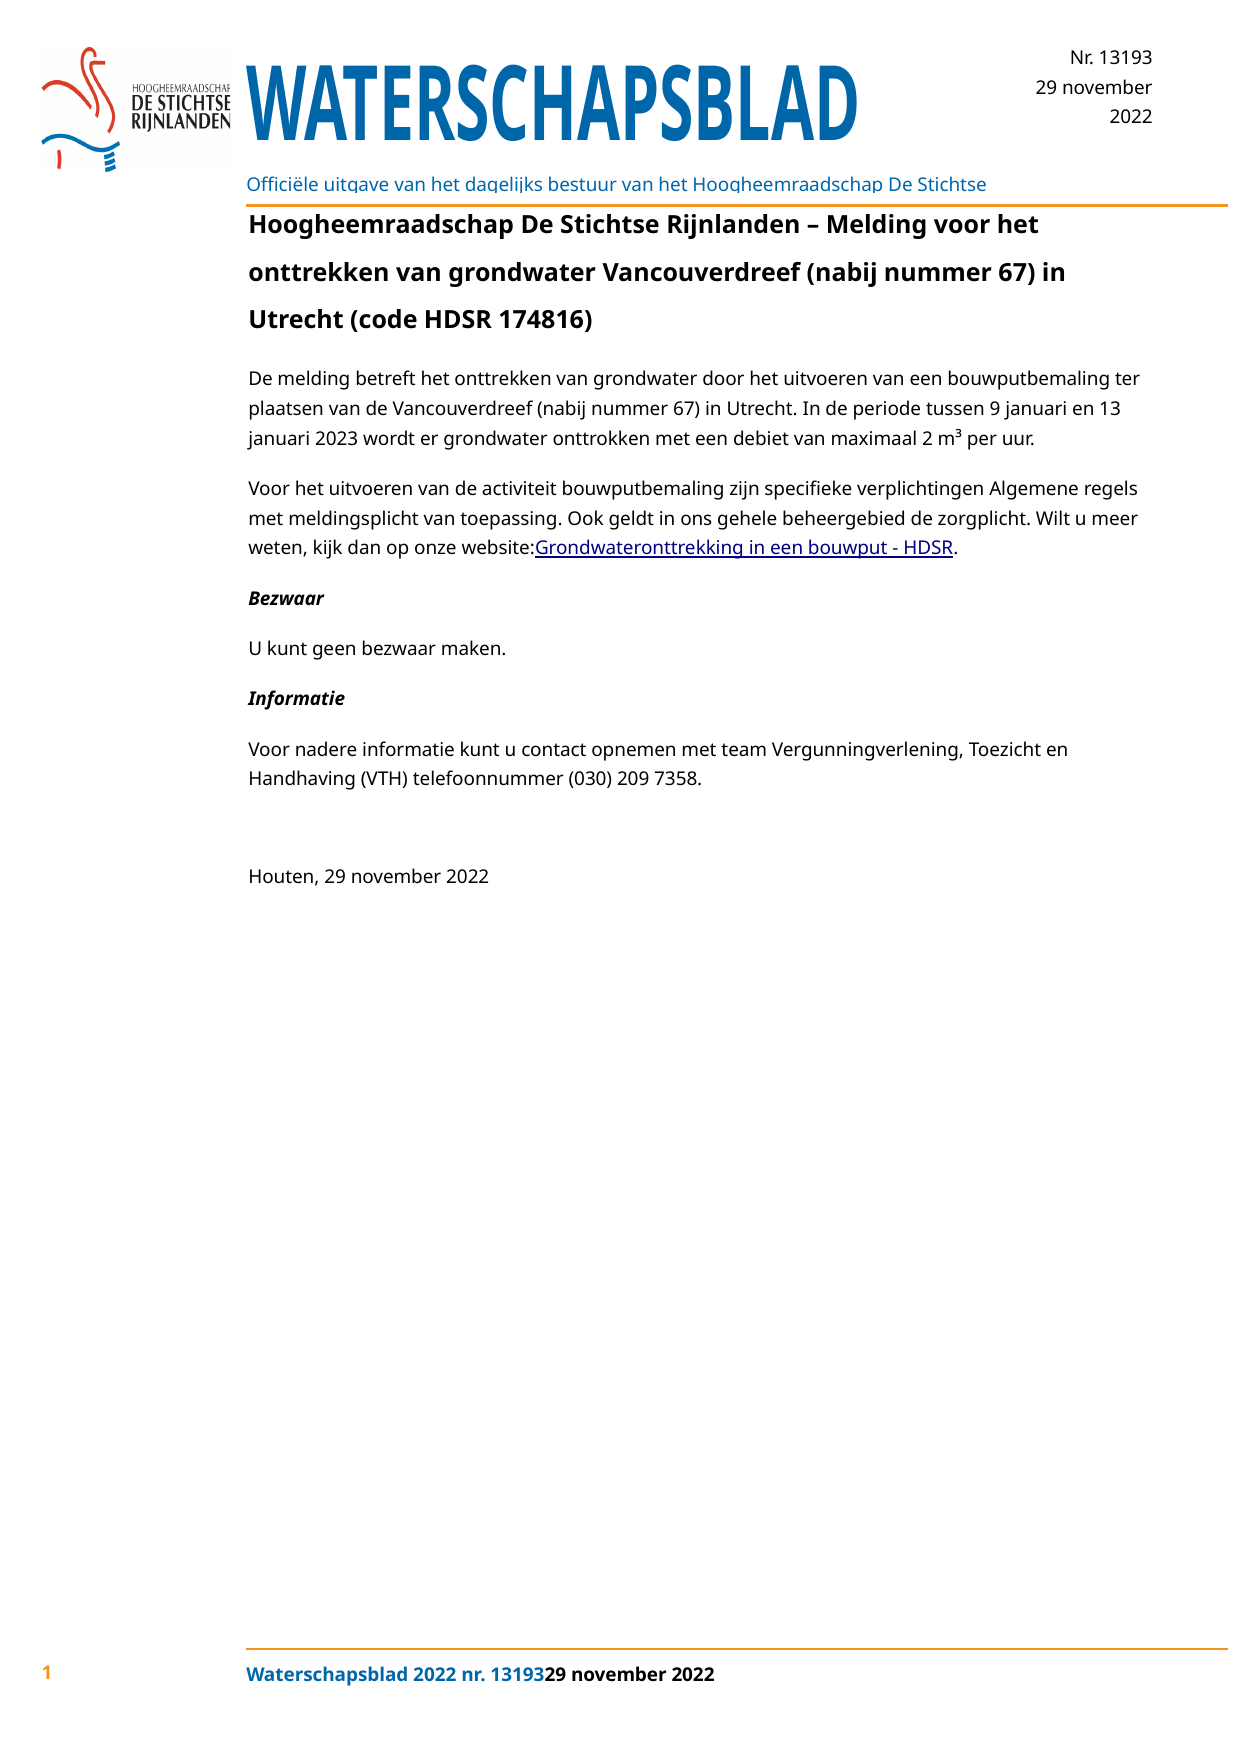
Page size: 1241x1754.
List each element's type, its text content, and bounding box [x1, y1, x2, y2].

text Houten, 29 november 2022 [248, 864, 1152, 889]
text Voor het uitvoeren van de activiteit bouwputbemaling zijn specifieke verplichtingen Algemene regels met meldingsplicht van toepassing. Ook geldt in ons gehele beheergebied de zorgplicht. Wilt u meer weten, kijk dan op onze website:Grondwateronttrekking in een bouwput - HDSR. [248, 475, 1152, 560]
text U kunt geen bezwaar maken. [248, 635, 1152, 661]
picture [41, 47, 231, 172]
text Bezwaar [248, 585, 1152, 610]
text Informatie [248, 686, 1152, 711]
text Voor nadere informatie kunt u contact opnemen met team Vergunningverlening, Toezicht en Handhaving (VTH) telefoonnummer (030) 209 7358. [248, 736, 1152, 791]
text Hoogheemraadschap De Stichtse Rijnlanden – Melding voor het onttrekken van grondwater Vancouverdreef (nabij nummer 67) in Utrecht (code HDSR 174816) [248, 207, 1152, 336]
text De melding betreft het onttrekken van grondwater door het uitvoeren van een bouwputbemaling ter plaatsen van de Vancouverdreef (nabij nummer 67) in Utrecht. In de periode tussen 9 januari en 13 januari 2023 wordt er grondwater onttrokken met een debiet van maximaal 2 m³ per uur. [248, 366, 1152, 450]
